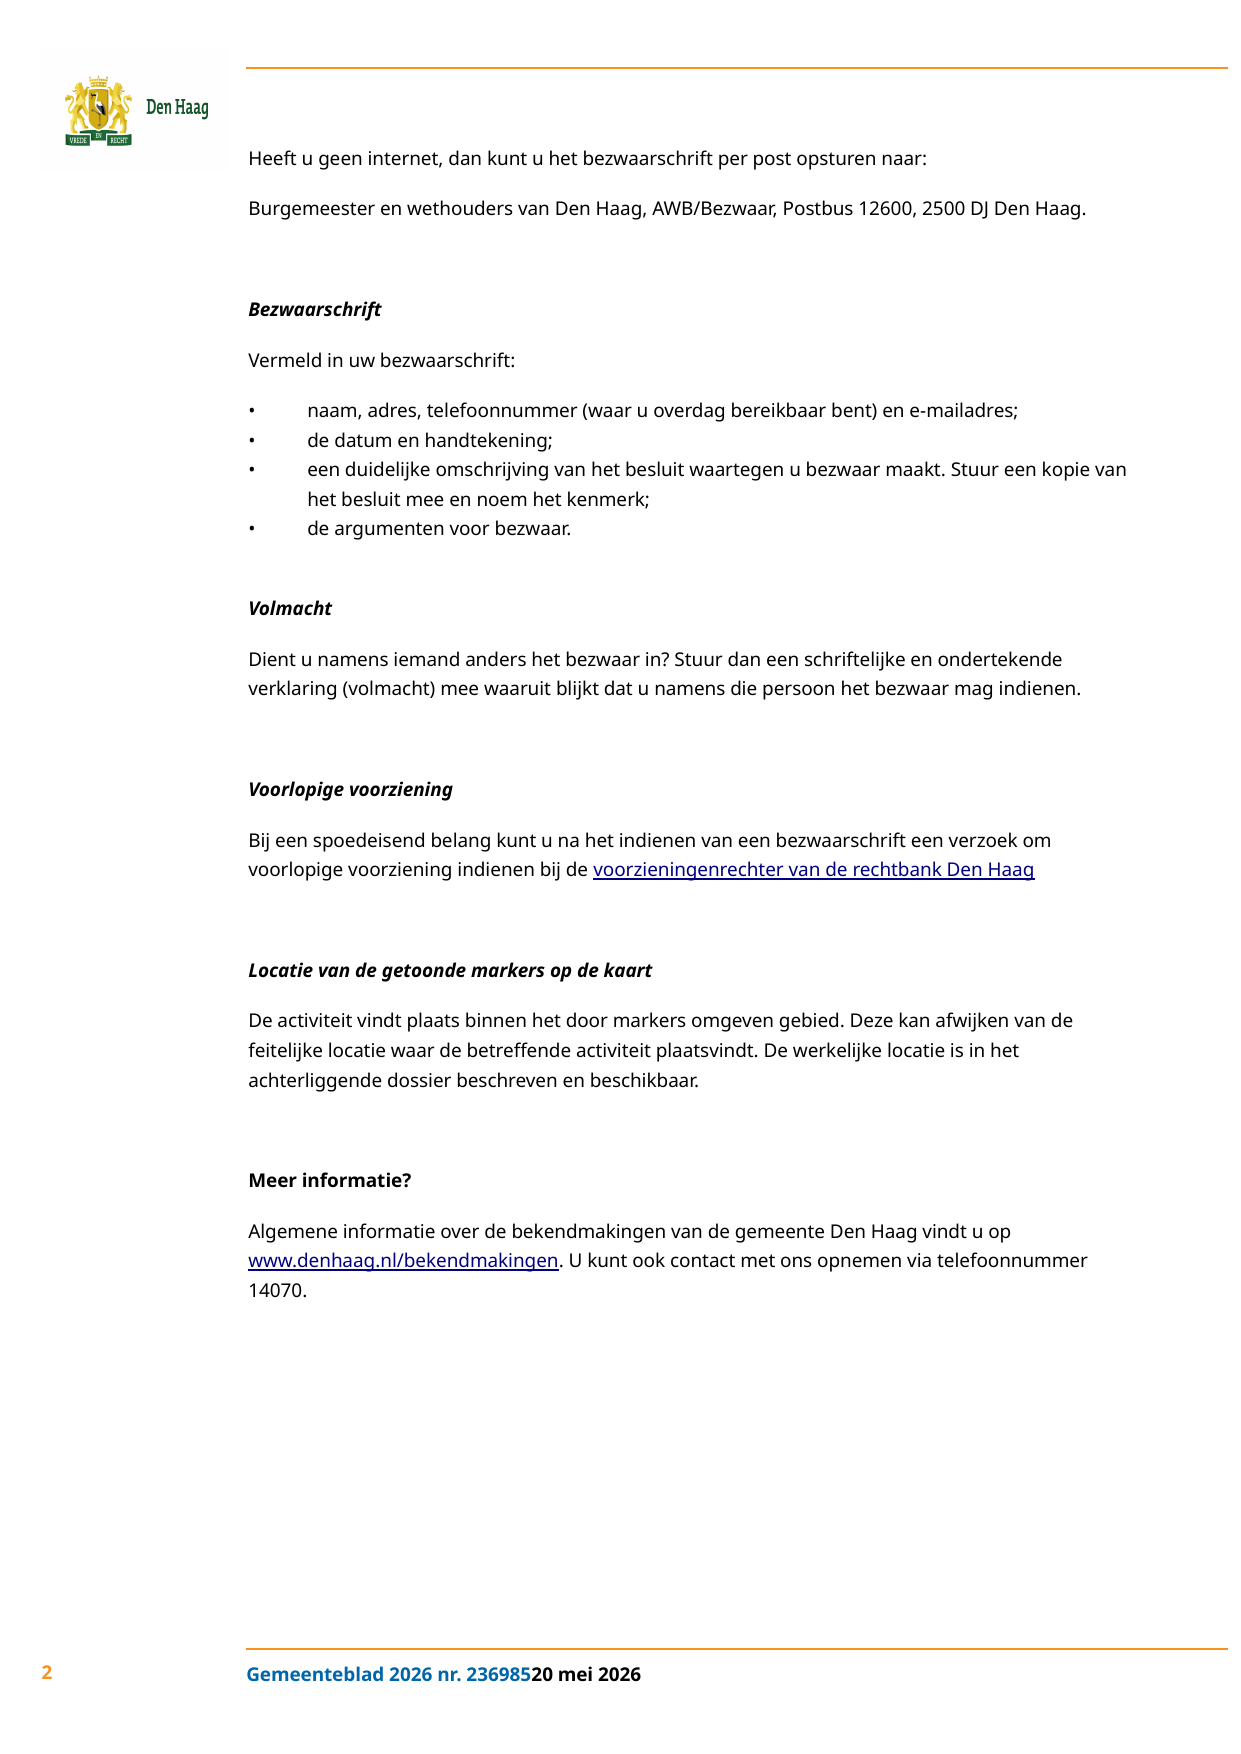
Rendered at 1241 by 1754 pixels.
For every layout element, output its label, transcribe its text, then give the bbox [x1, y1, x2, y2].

text Algemene informatie over de bekendmakingen van de gemeente Den Haag vindt u op www.denhaag.nl/bekendmakingen. U kunt ook contact met ons opnemen via telefoonnummer 14070. [248, 1218, 1152, 1303]
picture [41, 47, 231, 172]
list een duidelijke omschrijving van het besluit waartegen u bezwaar maakt. Stuur een kopie van het besluit mee en noem het kenmerk; [248, 456, 1152, 512]
text Vermeld in uw bezwaarschrift: [248, 347, 1152, 373]
text Locatie van de getoonde markers op de kaart [248, 957, 1152, 983]
text Dient u namens iemand anders het bezwaar in? Stuur dan een schriftelijke en ondertekende verklaring (volmacht) mee waaruit blijkt dat u namens die persoon het bezwaar mag indienen. [248, 646, 1152, 701]
text Voorlopige voorziening [248, 776, 1152, 802]
text Heeft u geen internet, dan kunt u het bezwaarschrift per post opsturen naar: [248, 145, 1152, 171]
text Meer informatie? [248, 1168, 1152, 1193]
list naam, adres, telefoonnummer (waar u overdag bereikbaar bent) en e-mailadres; [248, 397, 1152, 423]
list de argumenten voor bezwaar. [248, 516, 1152, 541]
text De activiteit vindt plaats binnen het door markers omgeven gebied. Deze kan afwijken van de feitelijke locatie waar de betreffende activiteit plaatsvindt. De werkelijke locatie is in het achterliggende dossier beschreven en beschikbaar. [248, 1008, 1152, 1093]
text Bij een spoedeisend belang kunt u na het indienen van een bezwaarschrift een verzoek om voorlopige voorziening indienen bij de voorzieningenrechter van de rechtbank Den Haag [248, 827, 1152, 882]
text Volmacht [248, 596, 1152, 621]
list de datum en handtekening; [248, 427, 1152, 453]
text Bezwaarschrift [248, 296, 1152, 322]
text Burgemeester en wethouders van Den Haag, AWB/Bezwaar, Postbus 12600, 2500 DJ Den Haag. [248, 196, 1152, 221]
